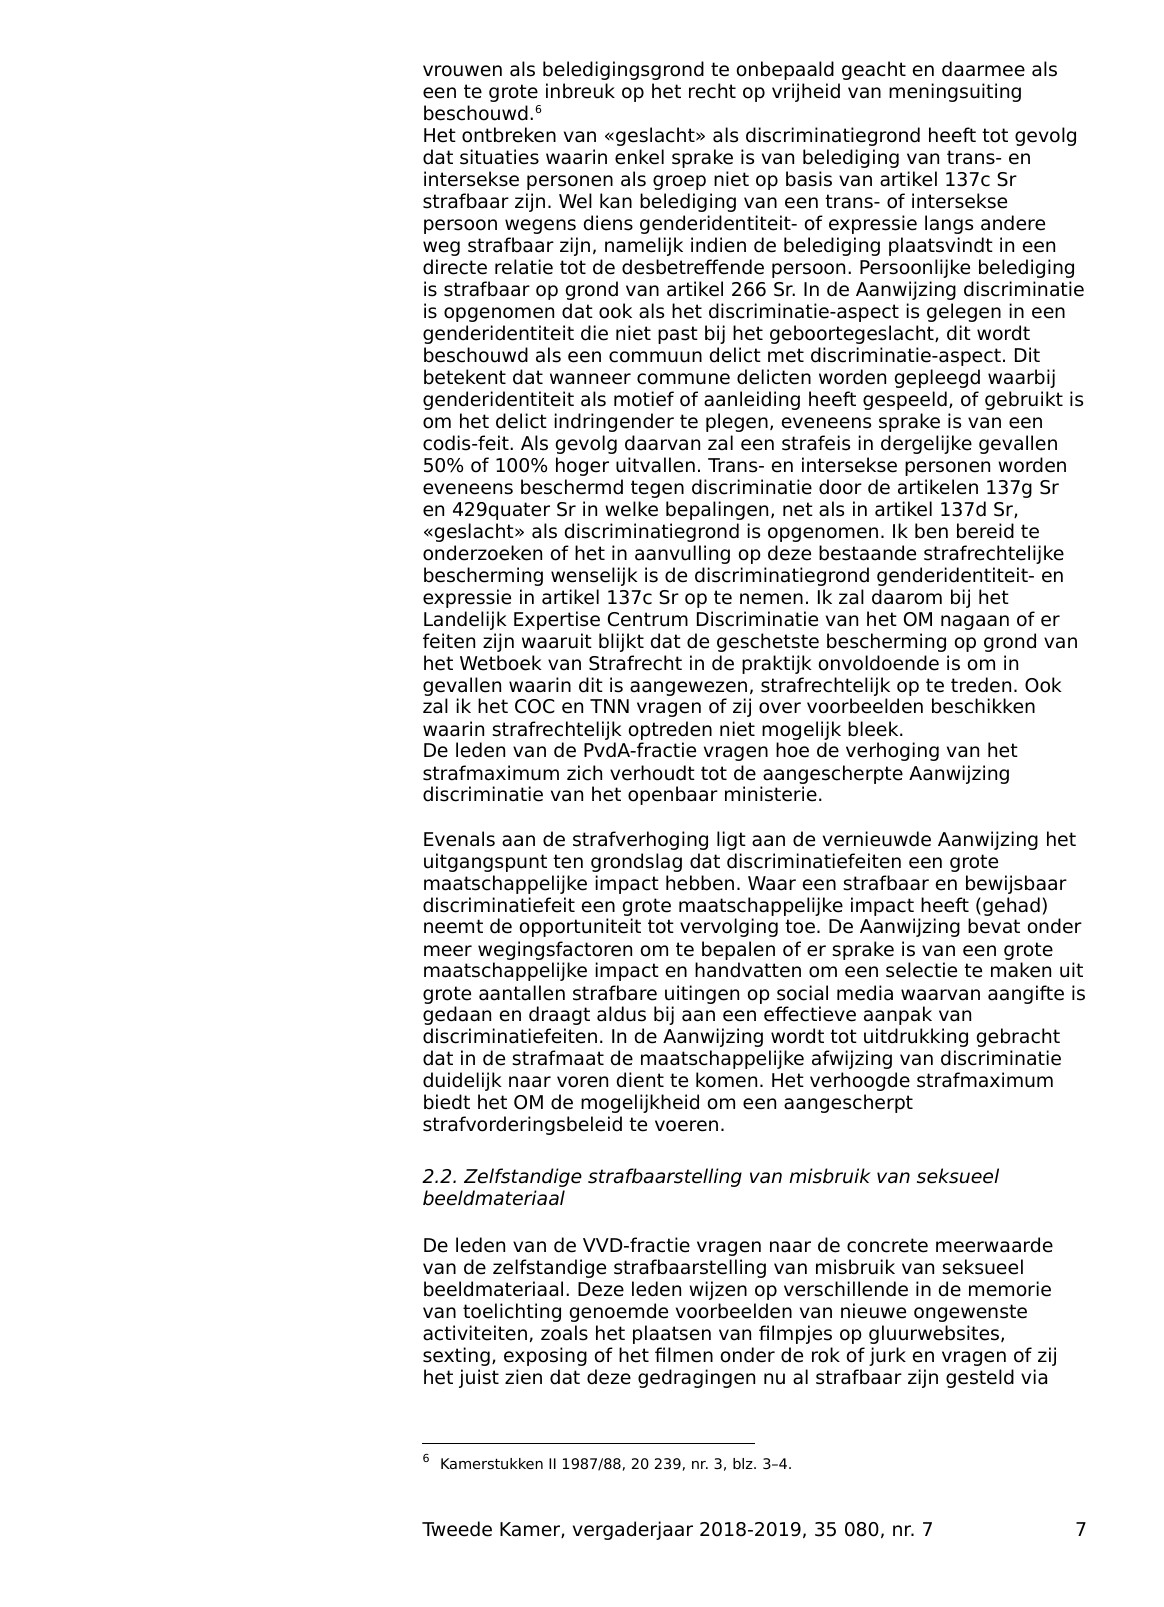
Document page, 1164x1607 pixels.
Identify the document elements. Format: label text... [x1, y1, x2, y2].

subtitle 2.2. Zelfstandige strafbaarstelling van misbruik van seksueel beeldmateriaal [422, 1166, 1087, 1210]
text De leden van de PvdA-fractie vragen hoe de verhoging van het strafmaximum zich verhoudt tot de aangescherpte Aanwijzing discriminatie van het openbaar ministerie. [422, 740, 1087, 806]
text vrouwen als beledigingsgrond te onbepaald geacht en daarmee als een te grote inbreuk op het recht op vrijheid van meningsuiting beschouwd. [422, 59, 1087, 125]
text Het ontbreken van «geslacht» als discriminatiegrond heeft tot gevolg dat situaties waarin enkel sprake is van belediging van trans- en intersekse personen als groep niet op basis van artikel 137c Sr strafbaar zijn. Wel kan belediging van een trans- of intersekse persoon wegens diens genderidentiteit- of expressie langs andere weg strafbaar zijn, namelijk indien de belediging plaatsvindt in een directe relatie tot de desbetreffende persoon. Persoonlijke belediging is strafbaar op grond van artikel 266 Sr. In de Aanwijzing discriminatie is opgenomen dat ook als het discriminatie-aspect is gelegen in een genderidentiteit die niet past bij het geboortegeslacht, dit wordt beschouwd als een commuun delict met discriminatie-aspect. Dit betekent dat wanneer commune delicten worden gepleegd waarbij genderidentiteit als motief of aanleiding heeft gespeeld, of gebruikt is om het delict indringender te plegen, eveneens sprake is van een codis-feit. Als gevolg daarvan zal een strafeis in dergelijke gevallen 50% of 100% hoger uitvallen. Trans- en intersekse personen worden eveneens beschermd tegen discriminatie door de artikelen 137g Sr en 429quater Sr in welke bepalingen, net als in artikel 137d Sr, «geslacht» als discriminatiegrond is opgenomen. Ik ben bereid te onderzoeken of het in aanvulling op deze bestaande strafrechtelijke bescherming wenselijk is de discriminatiegrond genderidentiteit- en expressie in artikel 137c Sr op te nemen. Ik zal daarom bij het Landelijk Expertise Centrum Discriminatie van het OM nagaan of er feiten zijn waaruit blijkt dat de geschetste bescherming op grond van het Wetboek van Strafrecht in de praktijk onvoldoende is om in gevallen waarin dit is aangewezen, strafrechtelijk op te treden. Ook zal ik het COC en TNN vragen of zij over voorbeelden beschikken waarin strafrechtelijk optreden niet mogelijk bleek. [422, 125, 1087, 740]
text Kamerstukken II 1987/88, 20 239, nr. 3, blz. 3–4. [422, 1452, 1087, 1474]
text Evenals aan de strafverhoging ligt aan de vernieuwde Aanwijzing het uitgangspunt ten grondslag dat discriminatiefeiten een grote maatschappelijke impact hebben. Waar een strafbaar en bewijsbaar discriminatiefeit een grote maatschappelijke impact heeft (gehad) neemt de opportuniteit tot vervolging toe. De Aanwijzing bevat onder meer wegingsfactoren om te bepalen of er sprake is van een grote maatschappelijke impact en handvatten om een selectie te maken uit grote aantallen strafbare uitingen op social media waarvan aangifte is gedaan en draagt aldus bij aan een effectieve aanpak van discriminatiefeiten. In de Aanwijzing wordt tot uitdrukking gebracht dat in de strafmaat de maatschappelijke afwijzing van discriminatie duidelijk naar voren dient te komen. Het verhoogde strafmaximum biedt het OM de mogelijkheid om een aangescherpt strafvorderingsbeleid te voeren. [422, 828, 1087, 1136]
text De leden van de VVD-fractie vragen naar de concrete meerwaarde van de zelfstandige strafbaarstelling van misbruik van seksueel beeldmateriaal. Deze leden wijzen op verschillende in de memorie van toelichting genoemde voorbeelden van nieuwe ongewenste activiteiten, zoals het plaatsen van filmpjes op gluurwebsites, sexting, exposing of het filmen onder de rok of jurk en vragen of zij het juist zien dat deze gedragingen nu al strafbaar zijn gesteld via [422, 1235, 1087, 1389]
